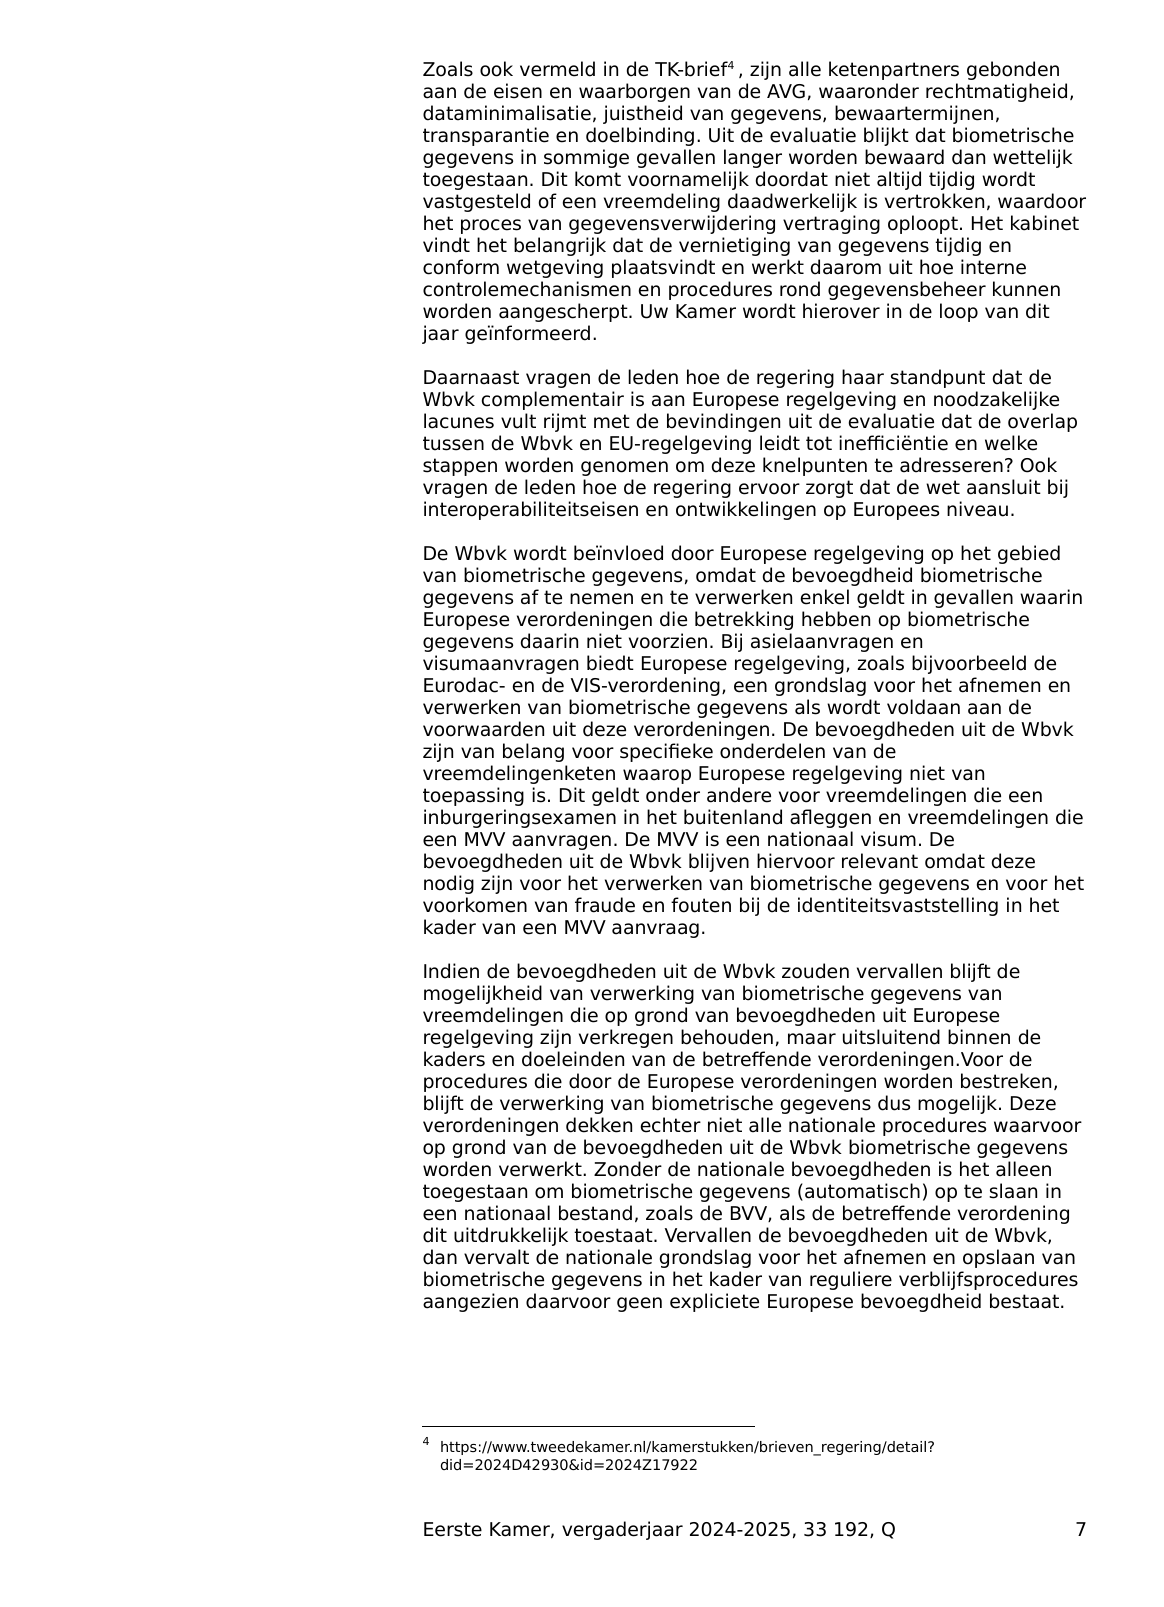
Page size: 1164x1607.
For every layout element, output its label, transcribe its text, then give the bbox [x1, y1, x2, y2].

text Zoals ook vermeld in de TK-brief, zijn alle ketenpartners gebonden aan de eisen en waarborgen van de AVG, waaronder rechtmatigheid, dataminimalisatie, juistheid van gegevens, bewaartermijnen, transparantie en doelbinding. Uit de evaluatie blijkt dat biometrische gegevens in sommige gevallen langer worden bewaard dan wettelijk toegestaan. Dit komt voornamelijk doordat niet altijd tijdig wordt vastgesteld of een vreemdeling daadwerkelijk is vertrokken, waardoor het proces van gegevensverwijdering vertraging oploopt. Het kabinet vindt het belangrijk dat de vernietiging van gegevens tijdig en conform wetgeving plaatsvindt en werkt daarom uit hoe interne controlemechanismen en procedures rond gegevensbeheer kunnen worden aangescherpt. Uw Kamer wordt hierover in de loop van dit jaar geïnformeerd. [422, 59, 1087, 345]
text https://www.tweedekamer.nl/kamerstukken/brieven_regering/detail?did=2024D42930&id=2024Z17922 [422, 1435, 1087, 1474]
text Indien de bevoegdheden uit de Wbvk zouden vervallen blijft de mogelijkheid van verwerking van biometrische gegevens van vreemdelingen die op grond van bevoegdheden uit Europese regelgeving zijn verkregen behouden, maar uitsluitend binnen de kaders en doeleinden van de betreffende verordeningen.Voor de procedures die door de Europese verordeningen worden bestreken, blijft de verwerking van biometrische gegevens dus mogelijk. Deze verordeningen dekken echter niet alle nationale procedures waarvoor op grond van de bevoegdheden uit de Wbvk biometrische gegevens worden verwerkt. Zonder de nationale bevoegdheden is het alleen toegestaan om biometrische gegevens (automatisch) op te slaan in een nationaal bestand, zoals de BVV, als de betreffende verordening dit uitdrukkelijk toestaat. Vervallen de bevoegdheden uit de Wbvk, dan vervalt de nationale grondslag voor het afnemen en opslaan van biometrische gegevens in het kader van reguliere verblijfsprocedures aangezien daarvoor geen expliciete Europese bevoegdheid bestaat. [422, 961, 1087, 1312]
text De Wbvk wordt beïnvloed door Europese regelgeving op het gebied van biometrische gegevens, omdat de bevoegdheid biometrische gegevens af te nemen en te verwerken enkel geldt in gevallen waarin Europese verordeningen die betrekking hebben op biometrische gegevens daarin niet voorzien. Bij asielaanvragen en visumaanvragen biedt Europese regelgeving, zoals bijvoorbeeld de Eurodac- en de VIS-verordening, een grondslag voor het afnemen en verwerken van biometrische gegevens als wordt voldaan aan de voorwaarden uit deze verordeningen. De bevoegdheden uit de Wbvk zijn van belang voor specifieke onderdelen van de vreemdelingenketen waarop Europese regelgeving niet van toepassing is. Dit geldt onder andere voor vreemdelingen die een inburgeringsexamen in het buitenland afleggen en vreemdelingen die een MVV aanvragen. De MVV is een nationaal visum. De bevoegdheden uit de Wbvk blijven hiervoor relevant omdat deze nodig zijn voor het verwerken van biometrische gegevens en voor het voorkomen van fraude en fouten bij de identiteitsvaststelling in het kader van een MVV aanvraag. [422, 543, 1087, 939]
text Daarnaast vragen de leden hoe de regering haar standpunt dat de Wbvk complementair is aan Europese regelgeving en noodzakelijke lacunes vult rijmt met de bevindingen uit de evaluatie dat de overlap tussen de Wbvk en EU-regelgeving leidt tot inefficiëntie en welke stappen worden genomen om deze knelpunten te adresseren? Ook vragen de leden hoe de regering ervoor zorgt dat de wet aansluit bij interoperabiliteitseisen en ontwikkelingen op Europees niveau. [422, 367, 1087, 521]
